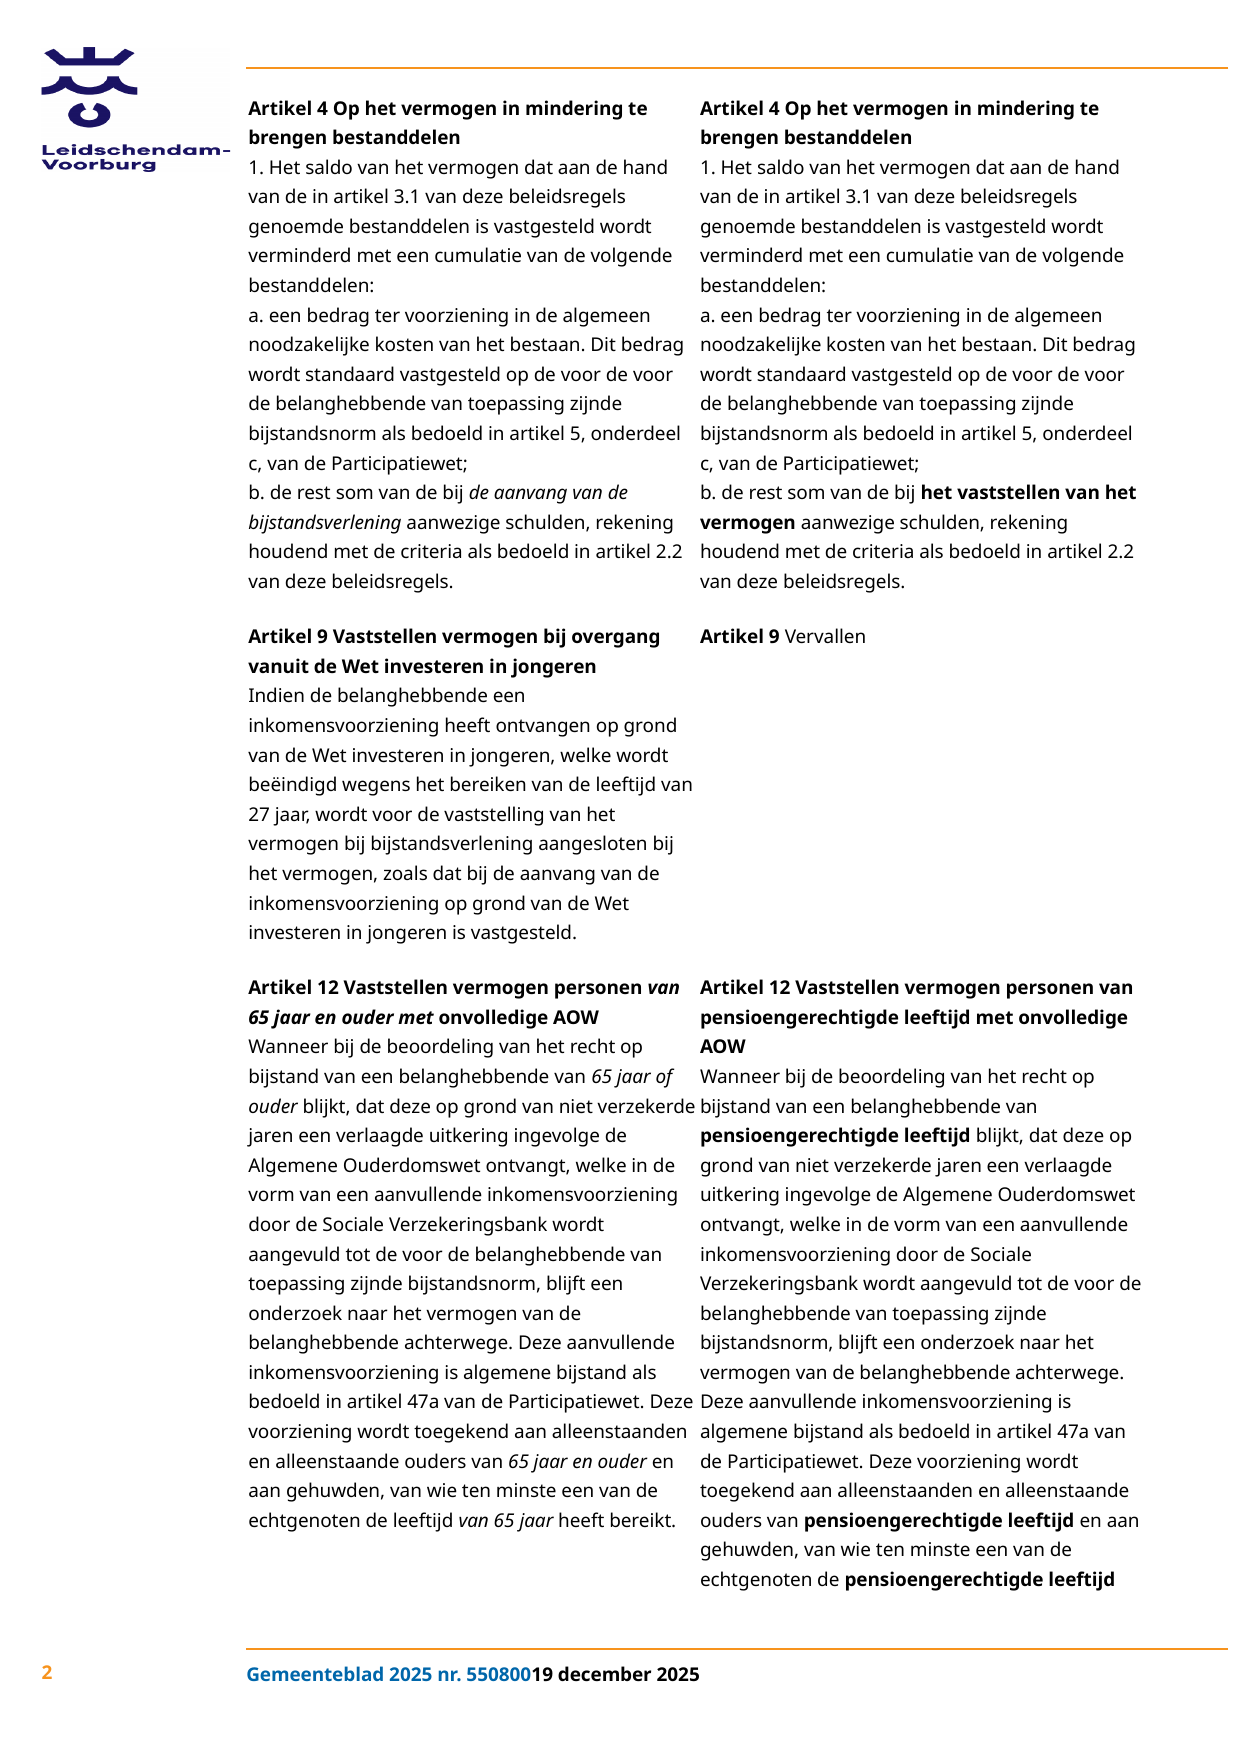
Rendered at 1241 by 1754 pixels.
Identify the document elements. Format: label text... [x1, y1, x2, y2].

table_cell Artikel 9 Vaststellen vermogen bij overgang vanuit de Wet investeren in jongeren Indien de belanghebbende een inkomensvoorziening heeft ontvangen op grond van de Wet investeren in jongeren, welke wordt beëindigd wegens het bereiken van de leeftijd van 27 jaar, wordt voor de vaststelling van het vermogen bij bijstandsverlening aangesloten bij het vermogen, zoals dat bij de aanvang van de inkomensvoorziening op grond van de Wet investeren in jongeren is vastgesteld. [248, 624, 700, 974]
table_cell Artikel 9 Vervallen [700, 624, 1152, 974]
table_cell Artikel 12 Vaststellen vermogen personen van pensioengerechtigde leeftijd met onvolledige AOW Wanneer bij de beoordeling van het recht op bijstand van een belanghebbende van pensioengerechtigde leeftijd blijkt, dat deze op grond van niet verzekerde jaren een verlaagde uitkering ingevolge de Algemene Ouderdomswet ontvangt, welke in de vorm van een aanvullende inkomensvoorziening door de Sociale Verzekeringsbank wordt aangevuld tot de voor de belanghebbende van toepassing zijnde bijstandsnorm, blijft een onderzoek naar het vermogen van de belanghebbende achterwege. Deze aanvullende inkomensvoorziening is algemene bijstand als bedoeld in artikel 47a van de Participatiewet. Deze voorziening wordt toegekend aan alleenstaanden en alleenstaande ouders van pensioengerechtigde leeftijd en aan gehuwden, van wie ten minste een van de echtgenoten de pensioengerechtigde leeftijd [700, 975, 1152, 1592]
table_cell Artikel 12 Vaststellen vermogen personen van 65 jaar en ouder met onvolledige AOW Wanneer bij de beoordeling van het recht op bijstand van een belanghebbende van 65 jaar of ouder blijkt, dat deze op grond van niet verzekerde jaren een verlaagde uitkering ingevolge de Algemene Ouderdomswet ontvangt, welke in de vorm van een aanvullende inkomensvoorziening door de Sociale Verzekeringsbank wordt aangevuld tot de voor de belanghebbende van toepassing zijnde bijstandsnorm, blijft een onderzoek naar het vermogen van de belanghebbende achterwege. Deze aanvullende inkomensvoorziening is algemene bijstand als bedoeld in artikel 47a van de Participatiewet. Deze voorziening wordt toegekend aan alleenstaanden en alleenstaande ouders van 65 jaar en ouder en aan gehuwden, van wie ten minste een van de echtgenoten de leeftijd van 65 jaar heeft bereikt. [248, 975, 700, 1592]
table_cell Artikel 4 Op het vermogen in mindering te brengen bestanddelen 1. Het saldo van het vermogen dat aan de hand van de in artikel 3.1 van deze beleidsregels genoemde bestanddelen is vastgesteld wordt verminderd met een cumulatie van de volgende bestanddelen: a. een bedrag ter voorziening in de algemeen noodzakelijke kosten van het bestaan. Dit bedrag wordt standaard vastgesteld op de voor de voor de belanghebbende van toepassing zijnde bijstandsnorm als bedoeld in artikel 5, onderdeel c, van de Participatiewet; b. de rest som van de bij de aanvang van de bijstandsverlening aanwezige schulden, rekening houdend met de criteria als bedoeld in artikel 2.2 van deze beleidsregels. [248, 95, 700, 623]
table_cell Artikel 4 Op het vermogen in mindering te brengen bestanddelen 1. Het saldo van het vermogen dat aan de hand van de in artikel 3.1 van deze beleidsregels genoemde bestanddelen is vastgesteld wordt verminderd met een cumulatie van de volgende bestanddelen: a. een bedrag ter voorziening in de algemeen noodzakelijke kosten van het bestaan. Dit bedrag wordt standaard vastgesteld op de voor de voor de belanghebbende van toepassing zijnde bijstandsnorm als bedoeld in artikel 5, onderdeel c, van de Participatiewet; b. de rest som van de bij het vaststellen van het vermogen aanwezige schulden, rekening houdend met de criteria als bedoeld in artikel 2.2 van deze beleidsregels. [700, 95, 1152, 623]
picture [41, 47, 231, 172]
